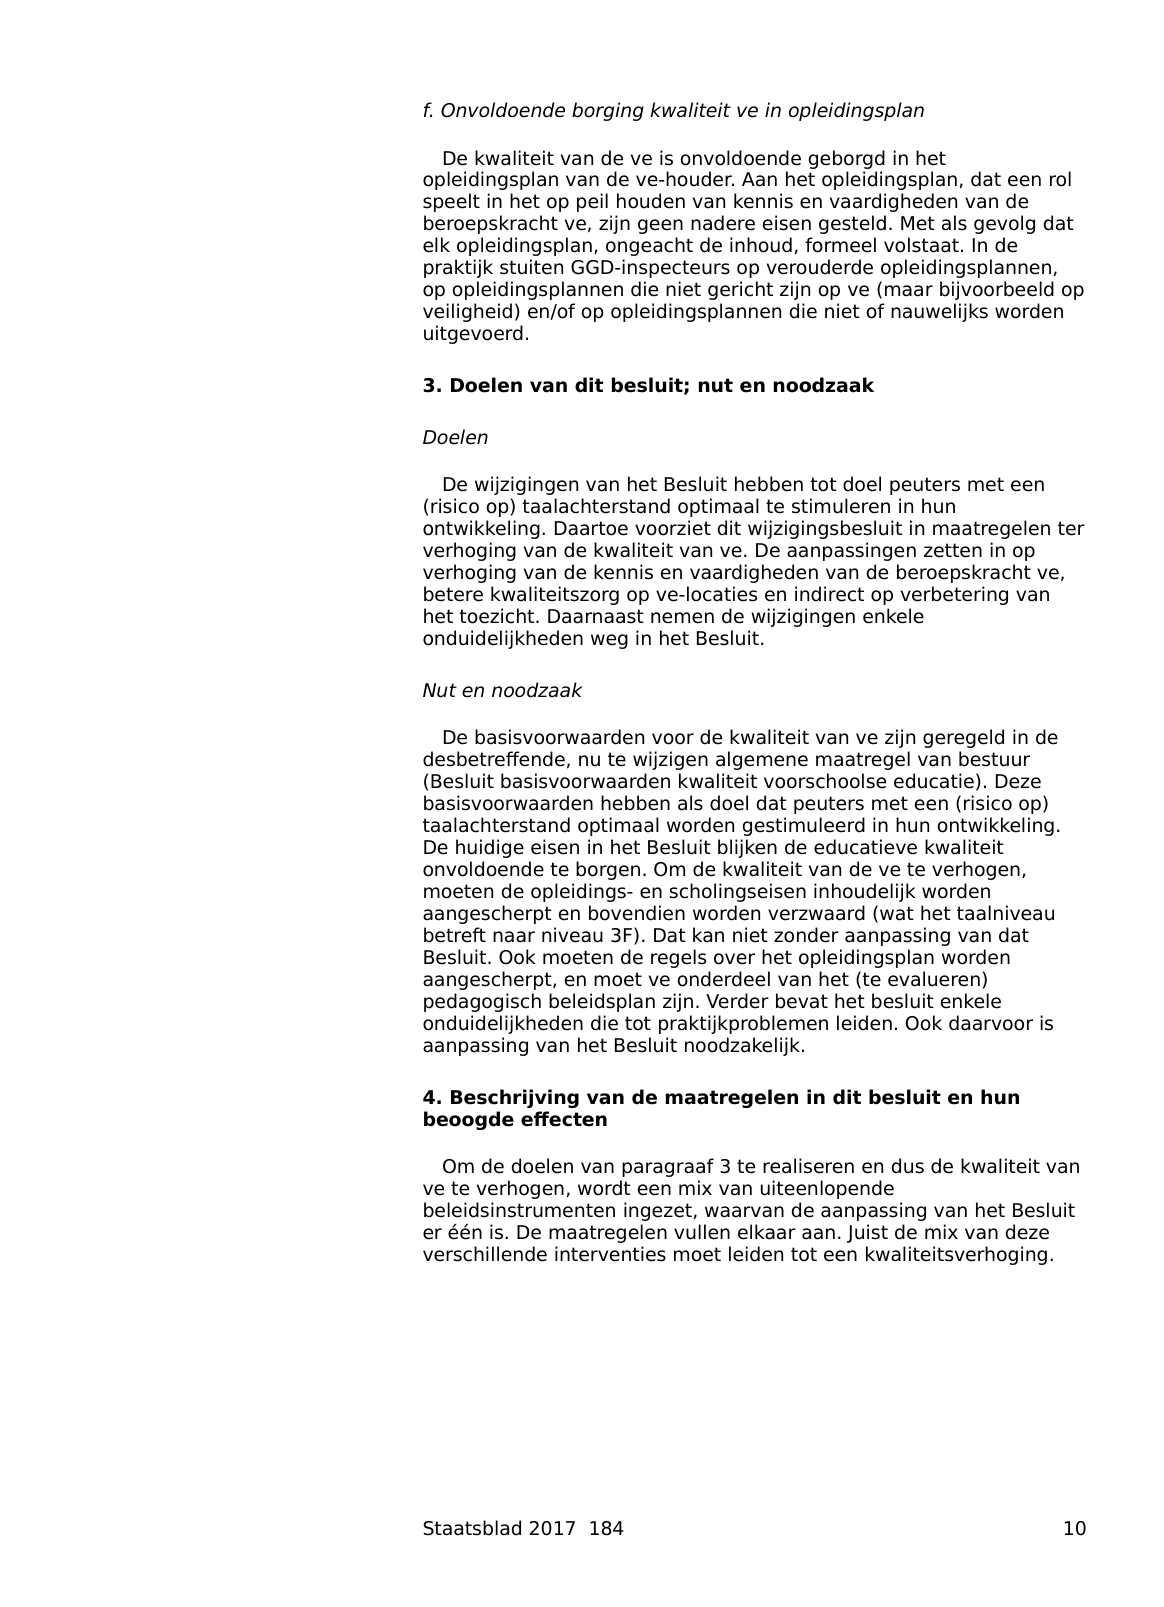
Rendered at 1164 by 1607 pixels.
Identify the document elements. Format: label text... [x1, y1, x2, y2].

text De wijzigingen van het Besluit hebben tot doel peuters met een (risico op) taalachterstand optimaal te stimuleren in hun ontwikkeling. Daartoe voorziet dit wijzigingsbesluit in maatregelen ter verhoging van de kwaliteit van ve. De aanpassingen zetten in op verhoging van de kennis en vaardigheden van de beroepskracht ve, betere kwaliteitszorg op ve-locaties en indirect op verbetering van het toezicht. Daarnaast nemen de wijzigingen enkele onduidelijkheden weg in het Besluit. [422, 474, 1087, 650]
subtitle Nut en noodzaak [422, 680, 1087, 702]
text De kwaliteit van de ve is onvoldoende geborgd in het opleidingsplan van de ve-houder. Aan het opleidingsplan, dat een rol speelt in het op peil houden van kennis en vaardigheden van de beroepskracht ve, zijn geen nadere eisen gesteld. Met als gevolg dat elk opleidingsplan, ongeacht de inhoud, formeel volstaat. In de praktijk stuiten GGD-inspecteurs op verouderde opleidingsplannen, op opleidingsplannen die niet gericht zijn op ve (maar bijvoorbeeld op veiligheid) en/of op opleidingsplannen die niet of nauwelijks worden uitgevoerd. [422, 147, 1087, 345]
subtitle Doelen [422, 427, 1087, 449]
subtitle 4. Beschrijving van de maatregelen in dit besluit en hun beoogde effecten [422, 1087, 1087, 1131]
text De basisvoorwaarden voor de kwaliteit van ve zijn geregeld in de desbetreffende, nu te wijzigen algemene maatregel van bestuur (Besluit basisvoorwaarden kwaliteit voorschoolse educatie). Deze basisvoorwaarden hebben als doel dat peuters met een (risico op) taalachterstand optimaal worden gestimuleerd in hun ontwikkeling. De huidige eisen in het Besluit blijken de educatieve kwaliteit onvoldoende te borgen. Om de kwaliteit van de ve te verhogen, moeten de opleidings- en scholingseisen inhoudelijk worden aangescherpt en bovendien worden verzwaard (wat het taalniveau betreft naar niveau 3F). Dat kan niet zonder aanpassing van dat Besluit. Ook moeten de regels over het opleidingsplan worden aangescherpt, en moet ve onderdeel van het (te evalueren) pedagogisch beleidsplan zijn. Verder bevat het besluit enkele onduidelijkheden die tot praktijkproblemen leiden. Ook daarvoor is aanpassing van het Besluit noodzakelijk. [422, 727, 1087, 1057]
subtitle f. Onvoldoende borging kwaliteit ve in opleidingsplan [422, 100, 1087, 122]
subtitle 3. Doelen van dit besluit; nut en noodzaak [422, 375, 1087, 397]
text Om de doelen van paragraaf 3 te realiseren en dus de kwaliteit van ve te verhogen, wordt een mix van uiteenlopende beleidsinstrumenten ingezet, waarvan de aanpassing van het Besluit er één is. De maatregelen vullen elkaar aan. Juist de mix van deze verschillende interventies moet leiden tot een kwaliteitsverhoging. [422, 1156, 1087, 1266]
